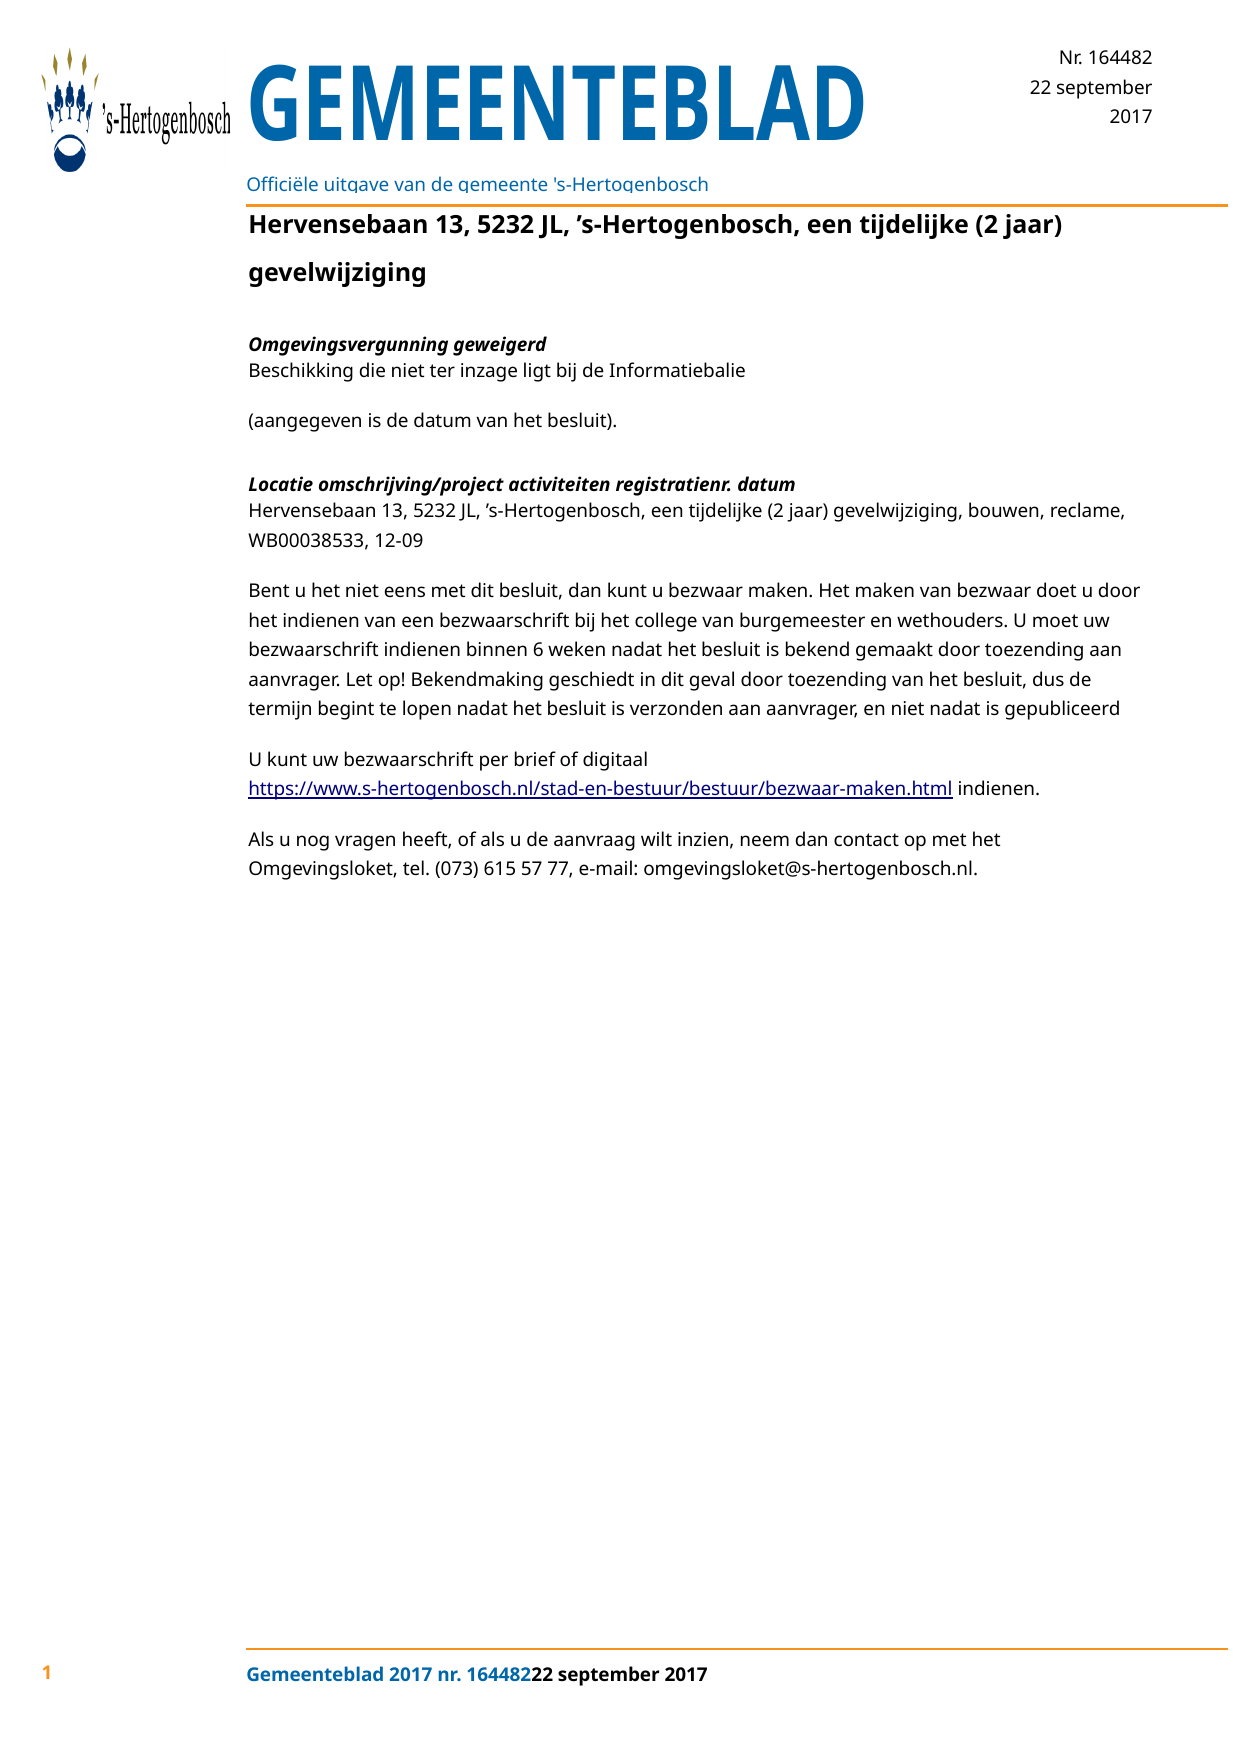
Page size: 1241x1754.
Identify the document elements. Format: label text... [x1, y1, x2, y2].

text Locatie omschrijving/project activiteiten registratienr. datum [248, 472, 1152, 497]
text Hervensebaan 13, 5232 JL, ’s-Hertogenbosch, een tijdelijke (2 jaar) gevelwijziging [248, 207, 1152, 288]
text U kunt uw bezwaarschrift per brief of digitaal https://www.s-hertogenbosch.nl/stad-en-bestuur/bestuur/bezwaar-maken.html indienen. [248, 746, 1152, 801]
text Beschikking die niet ter inzage ligt bij de Informatiebalie [248, 357, 1152, 383]
text Bent u het niet eens met dit besluit, dan kunt u bezwaar maken. Het maken van bezwaar doet u door het indienen van een bezwaarschrift bij het college van burgemeester en wethouders. U moet uw bezwaarschrift indienen binnen 6 weken nadat het besluit is bekend gemaakt door toezending aan aanvrager. Let op! Bekendmaking geschiedt in dit geval door toezending van het besluit, dus de termijn begint te lopen nadat het besluit is verzonden aan aanvrager, en niet nadat is gepubliceerd [248, 577, 1152, 721]
text Hervensebaan 13, 5232 JL, ’s-Hertogenbosch, een tijdelijke (2 jaar) gevelwijziging, bouwen, reclame, WB00038533, 12-09 [248, 497, 1152, 553]
picture [41, 47, 231, 172]
text Omgevingsvergunning geweigerd [248, 331, 1152, 357]
text (aangegeven is de datum van het besluit). [248, 408, 1152, 433]
text Als u nog vragen heeft, of als u de aanvraag wilt inzien, neem dan contact op met het Omgevingsloket, tel. (073) 615 57 77, e-mail: omgevingsloket@s-hertogenbosch.nl. [248, 826, 1152, 881]
